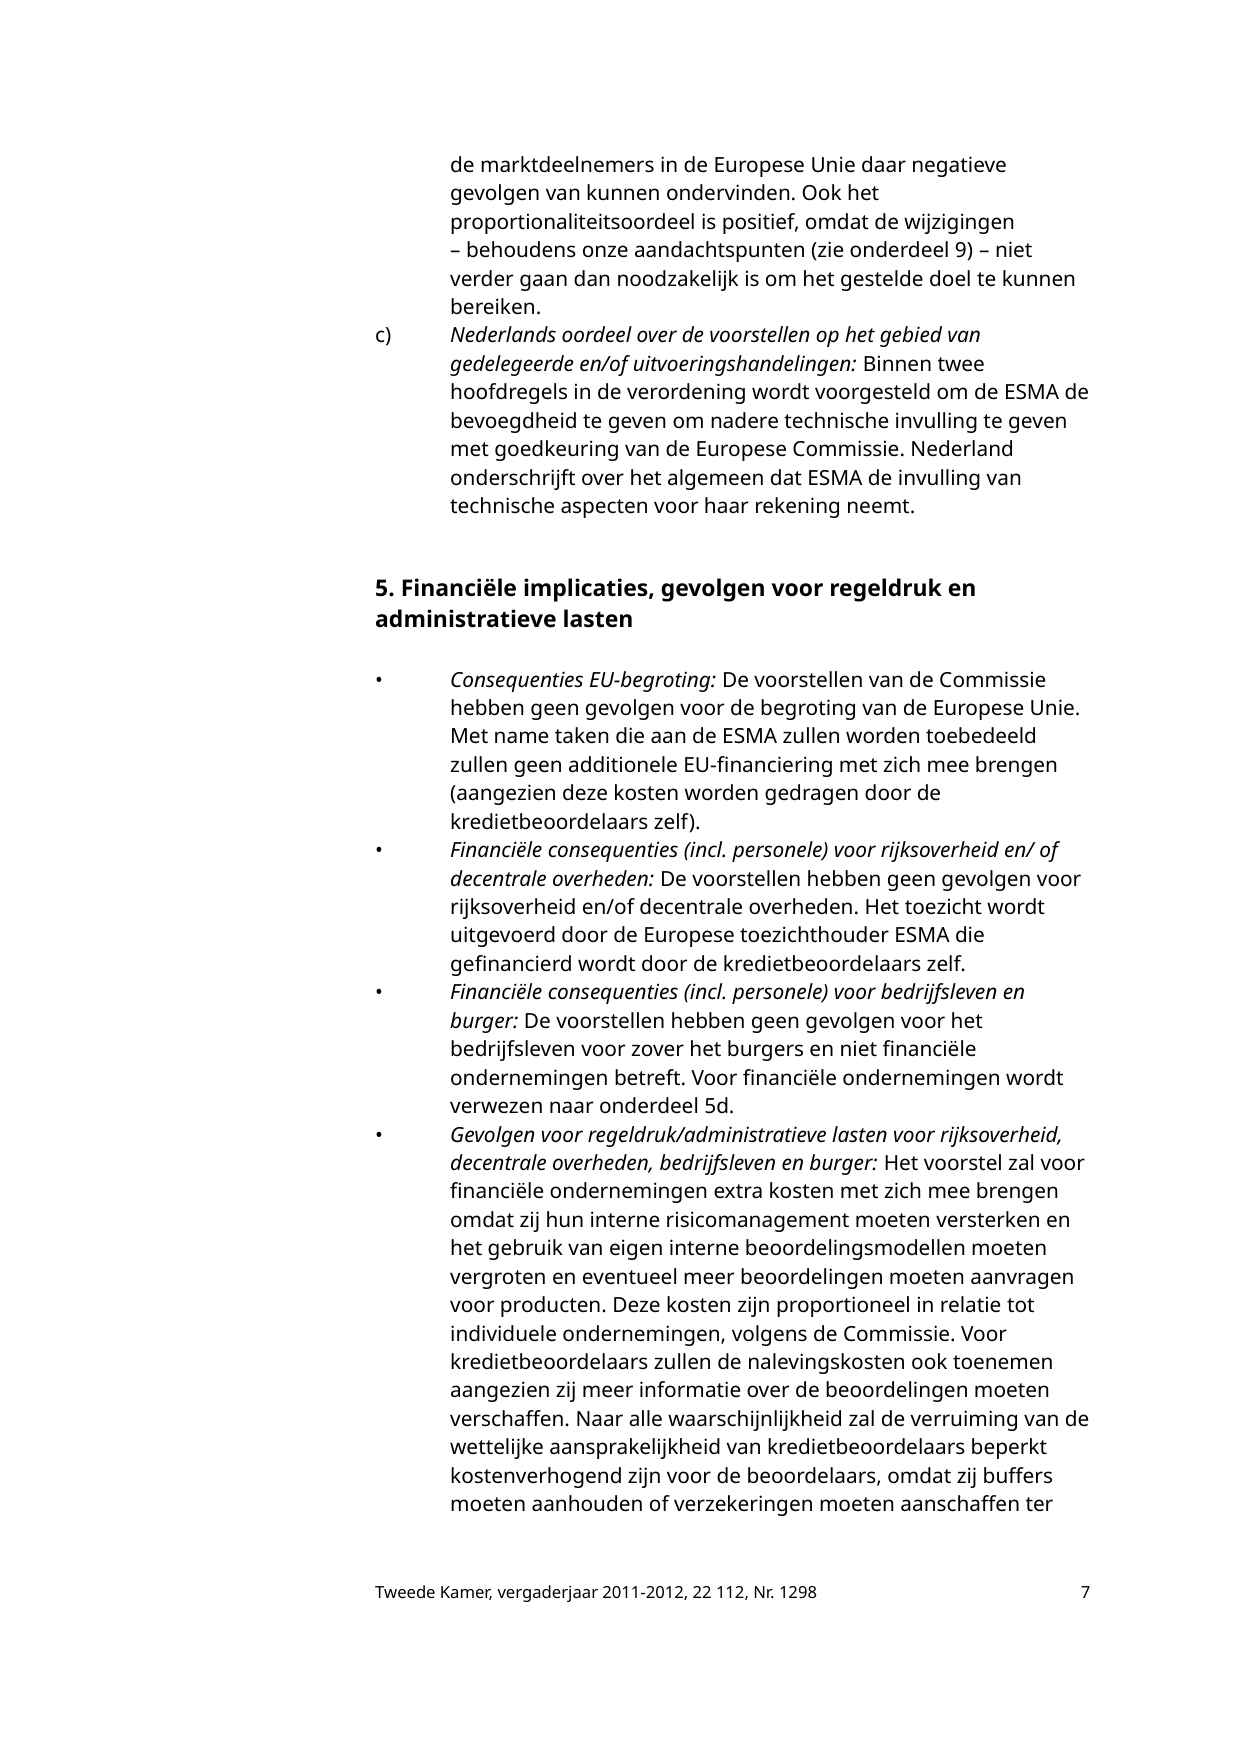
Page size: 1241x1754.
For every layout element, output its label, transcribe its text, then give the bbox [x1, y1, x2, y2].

list Nederlands oordeel over de voorstellen op het gebied van gedelegeerde en/of uitvoeringshandelingen: Binnen twee hoofdregels in de verordening wordt voorgesteld om de ESMA de bevoegdheid te geven om nadere technische invulling te geven met goedkeuring van de Europese Commissie. Nederland onderschrijft over het algemeen dat ESMA de invulling van technische aspecten voor haar rekening neemt. [375, 321, 1090, 520]
list Financiële consequenties (incl. personele) voor bedrijfsleven en burger: De voorstellen hebben geen gevolgen voor het bedrijfsleven voor zover het burgers en niet financiële ondernemingen betreft. Voor financiële ondernemingen wordt verwezen naar onderdeel 5d. [375, 977, 1090, 1120]
list de marktdeelnemers in de Europese Unie daar negatieve gevolgen van kunnen ondervinden. Ook het proportionaliteitsoordeel is positief, omdat de wijzigingen – behoudens onze aandachtspunten (zie onderdeel 9) – niet verder gaan dan noodzakelijk is om het gestelde doel te kunnen bereiken. [375, 150, 1090, 321]
subtitle 5. Financiële implicaties, gevolgen voor regeldruk en administratieve lasten [375, 572, 1090, 635]
list Financiële consequenties (incl. personele) voor rijksoverheid en/ of decentrale overheden: De voorstellen hebben geen gevolgen voor rijksoverheid en/of decentrale overheden. Het toezicht wordt uitgevoerd door de Europese toezichthouder ESMA die gefinancierd wordt door de kredietbeoordelaars zelf. [375, 835, 1090, 977]
list Gevolgen voor regeldruk/administratieve lasten voor rijksoverheid, decentrale overheden, bedrijfsleven en burger: Het voorstel zal voor financiële ondernemingen extra kosten met zich mee brengen omdat zij hun interne risicomanagement moeten versterken en het gebruik van eigen interne beoordelingsmodellen moeten vergroten en eventueel meer beoordelingen moeten aanvragen voor producten. Deze kosten zijn proportioneel in relatie tot individuele ondernemingen, volgens de Commissie. Voor kredietbeoordelaars zullen de nalevingskosten ook toenemen aangezien zij meer informatie over de beoordelingen moeten verschaffen. Naar alle waarschijnlijkheid zal de verruiming van de wettelijke aansprakelijkheid van kredietbeoordelaars beperkt kostenverhogend zijn voor de beoordelaars, omdat zij buffers moeten aanhouden of verzekeringen moeten aanschaffen ter [375, 1120, 1090, 1518]
list Consequenties EU-begroting: De voorstellen van de Commissie hebben geen gevolgen voor de begroting van de Europese Unie. Met name taken die aan de ESMA zullen worden toebedeeld zullen geen additionele EU-financiering met zich mee brengen (aangezien deze kosten worden gedragen door de kredietbeoordelaars zelf). [375, 665, 1090, 835]
